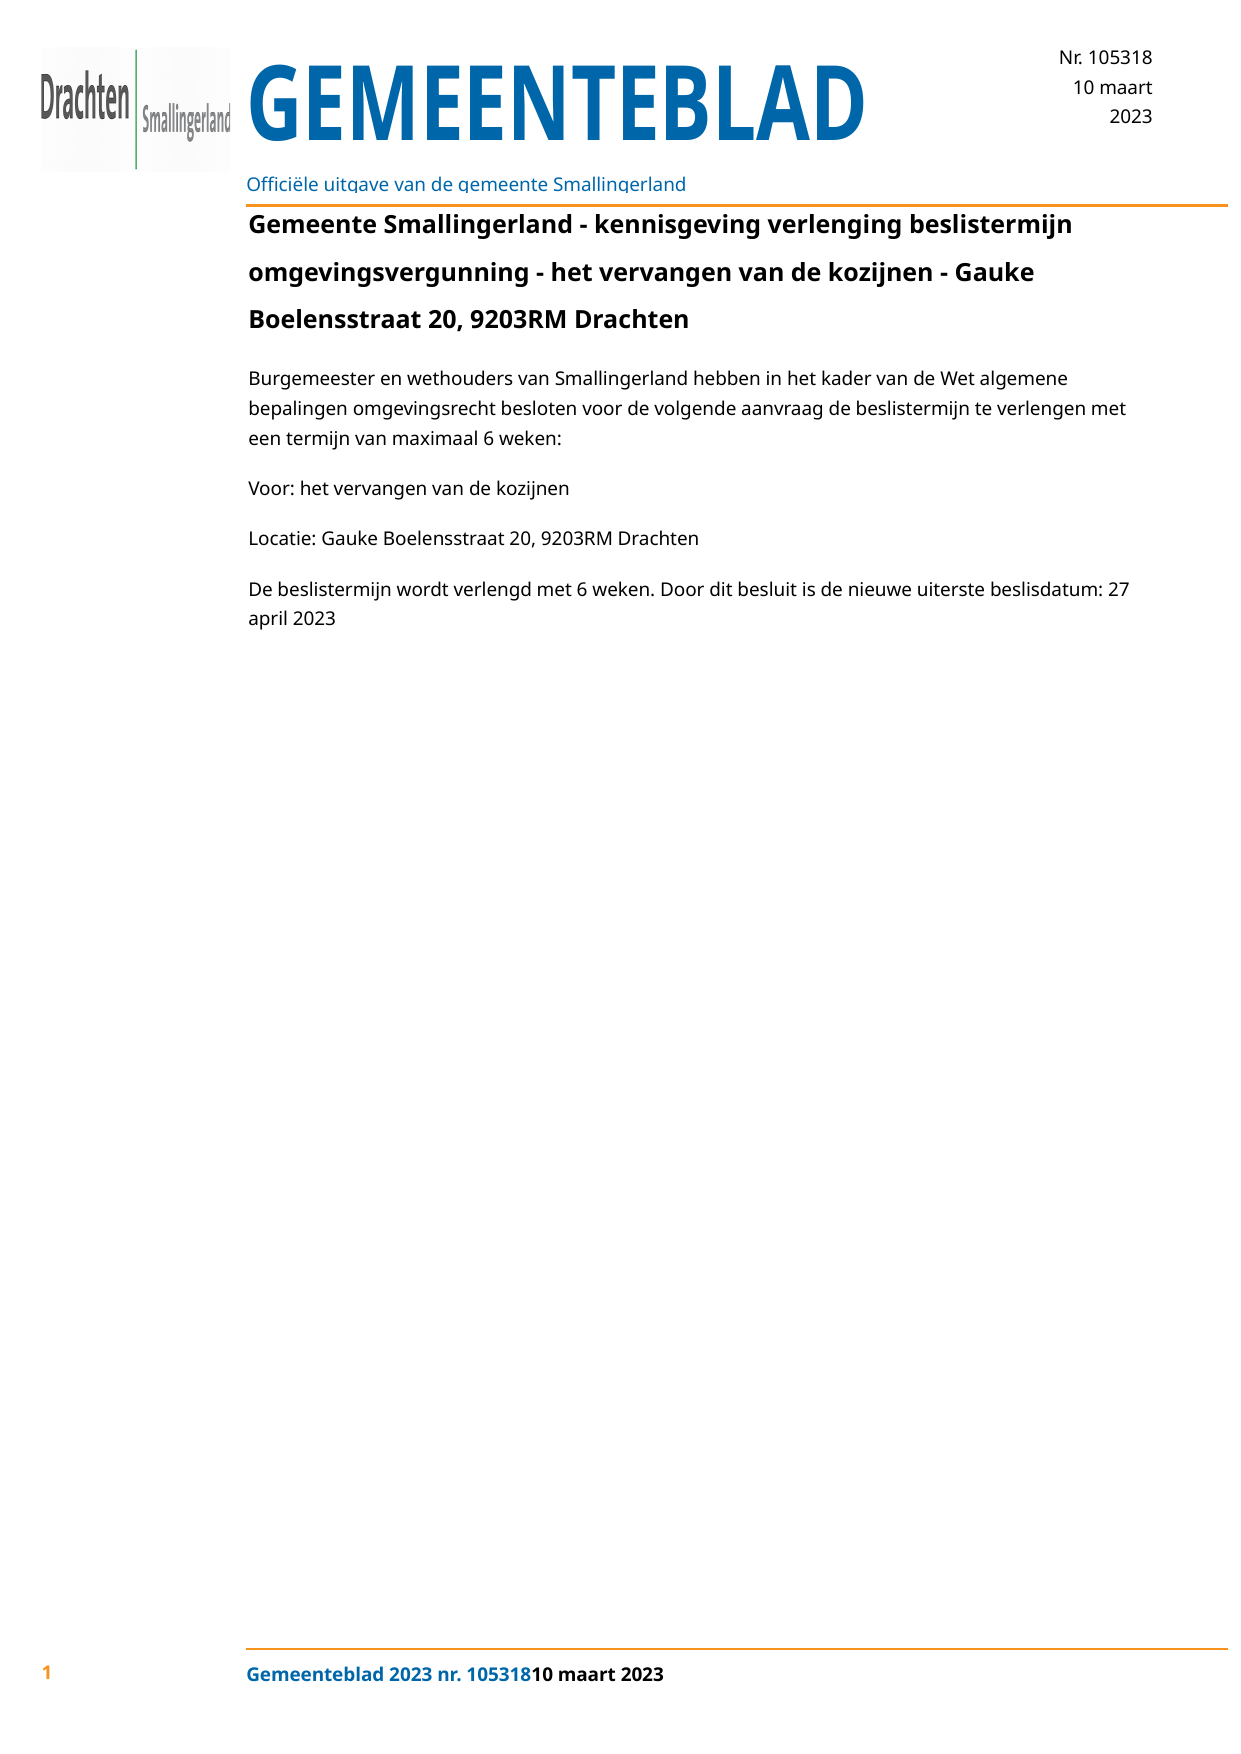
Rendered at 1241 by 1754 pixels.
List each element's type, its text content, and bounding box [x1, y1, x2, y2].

text Locatie: Gauke Boelensstraat 20, 9203RM Drachten [248, 526, 1152, 551]
picture [41, 47, 231, 172]
text Voor: het vervangen van de kozijnen [248, 475, 1152, 501]
text Gemeente Smallingerland - kennisgeving verlenging beslistermijn omgevingsvergunning - het vervangen van de kozijnen - Gauke Boelensstraat 20, 9203RM Drachten [248, 207, 1152, 336]
text De beslistermijn wordt verlengd met 6 weken. Door dit besluit is de nieuwe uiterste beslisdatum: 27 april 2023 [248, 576, 1152, 631]
text Burgemeester en wethouders van Smallingerland hebben in het kader van de Wet algemene bepalingen omgevingsrecht besloten voor de volgende aanvraag de beslistermijn te verlengen met een termijn van maximaal 6 weken: [248, 366, 1152, 450]
